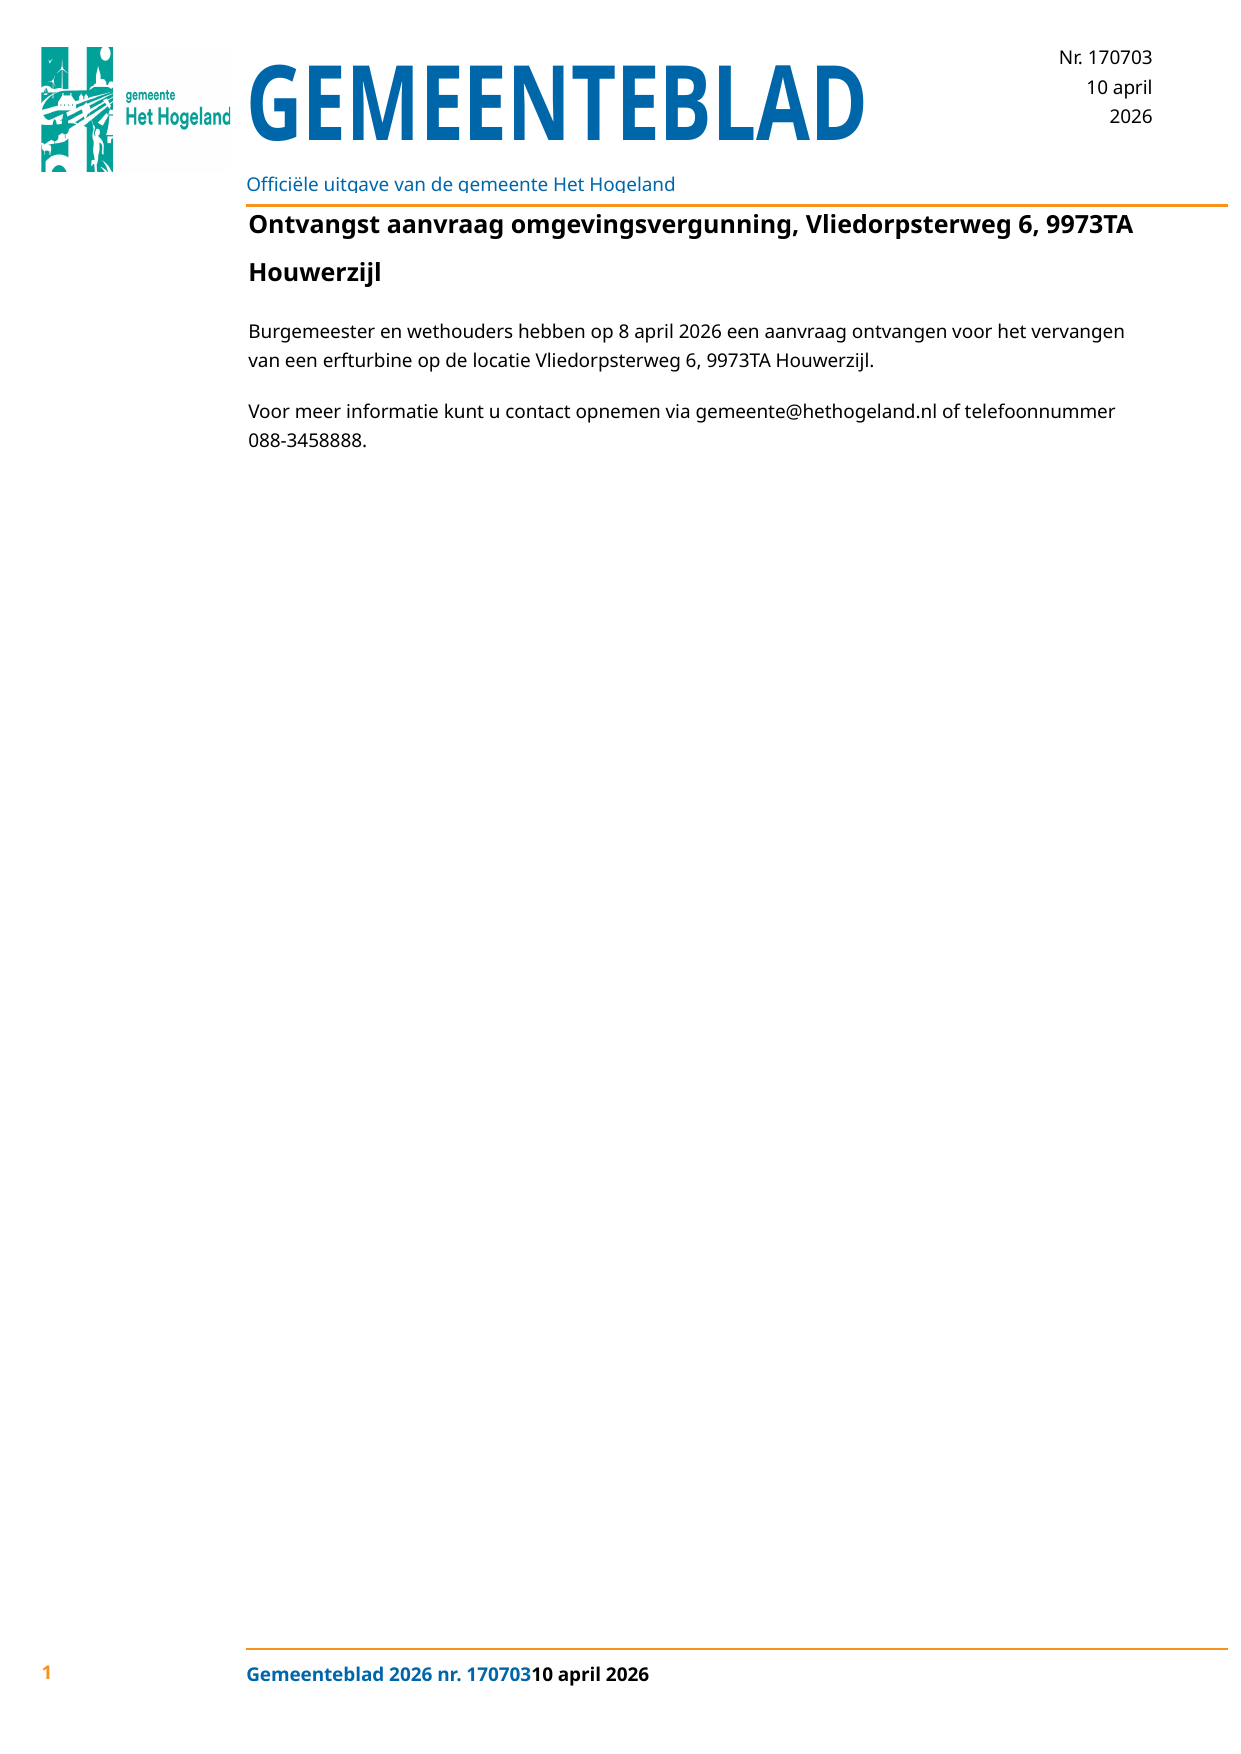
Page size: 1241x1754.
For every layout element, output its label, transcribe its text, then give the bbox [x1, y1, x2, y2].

text Voor meer informatie kunt u contact opnemen via gemeente@hethogeland.nl of telefoonnummer 088-3458888. [248, 398, 1152, 453]
text Burgemeester en wethouders hebben op 8 april 2026 een aanvraag ontvangen voor het vervangen van een erfturbine op de locatie Vliedorpsterweg 6, 9973TA Houwerzijl. [248, 318, 1152, 373]
text Ontvangst aanvraag omgevingsvergunning, Vliedorpsterweg 6, 9973TA Houwerzijl [248, 207, 1152, 288]
picture [41, 47, 231, 172]
